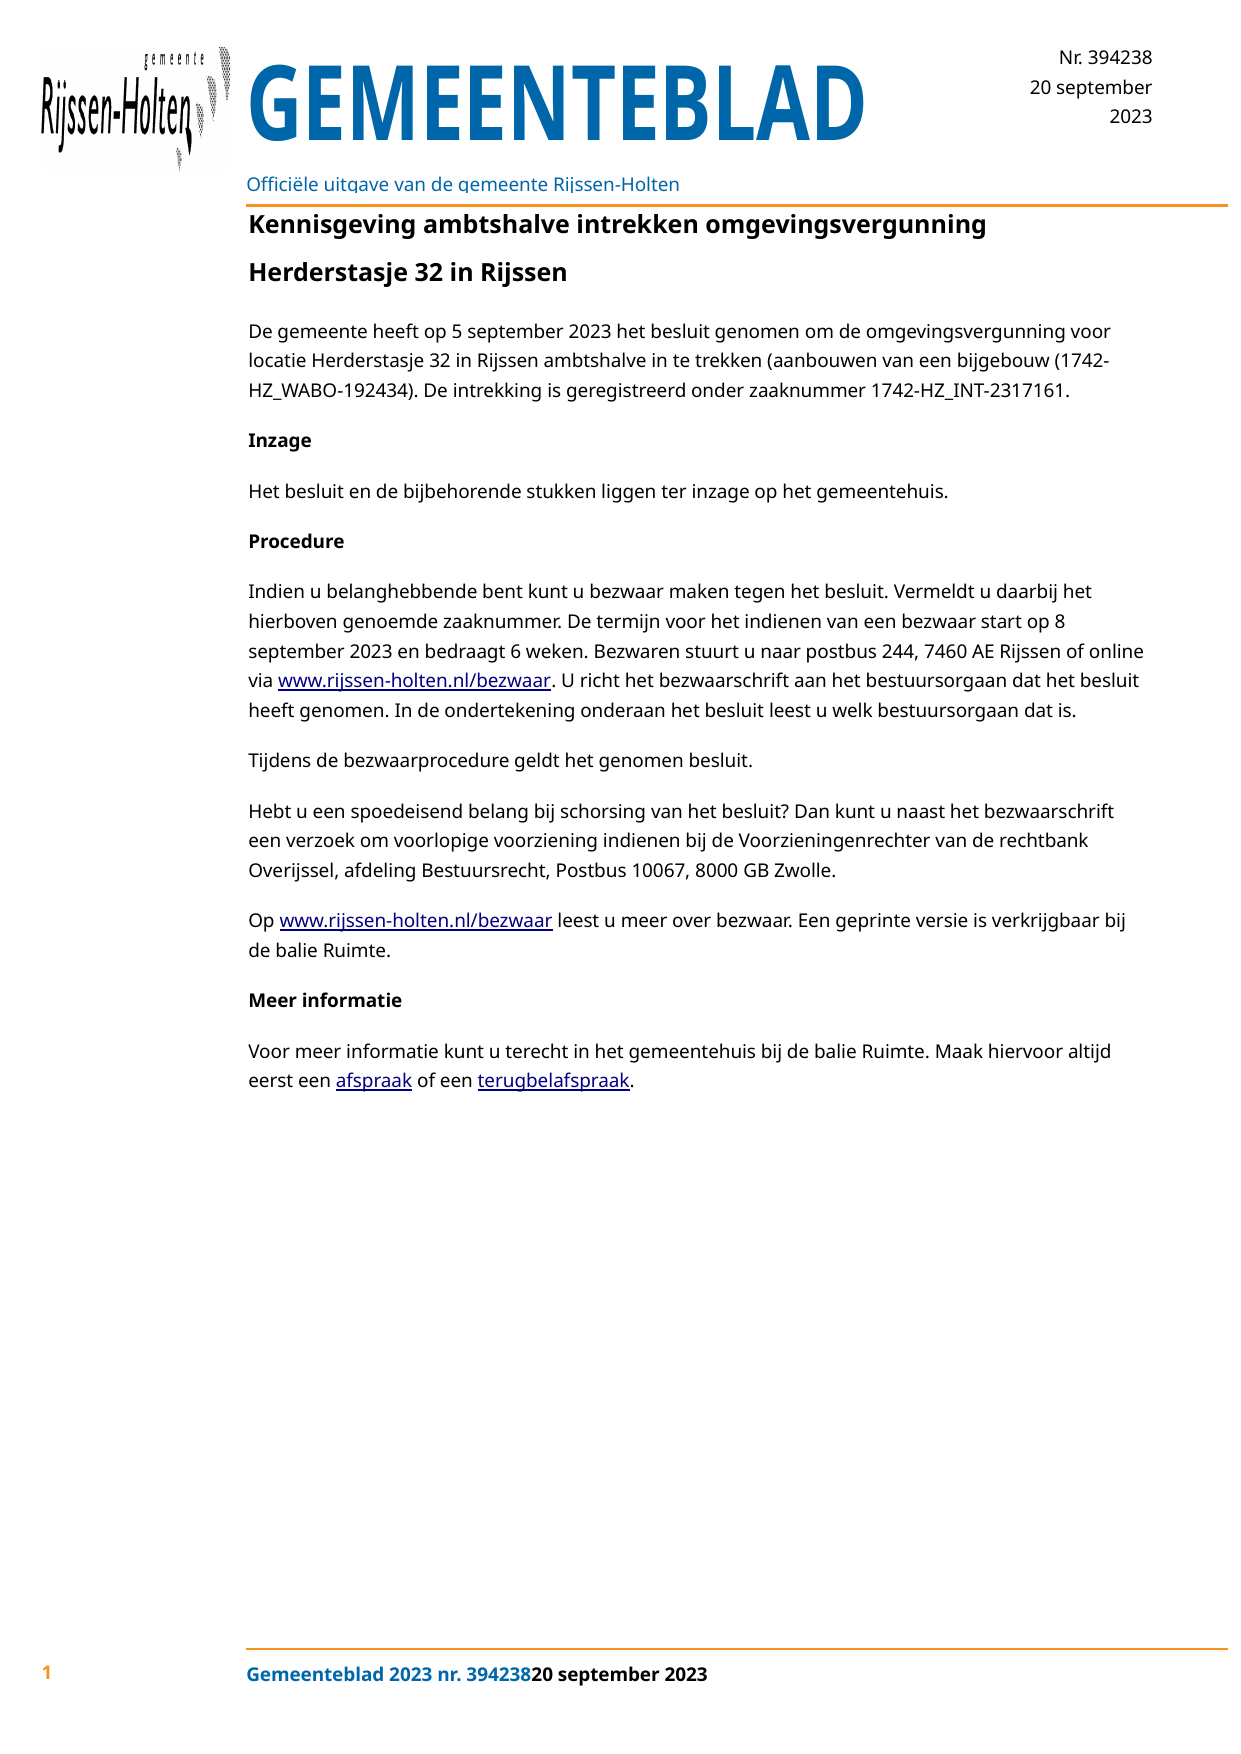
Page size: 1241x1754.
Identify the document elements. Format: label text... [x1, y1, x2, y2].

picture [41, 47, 231, 172]
text Indien u belanghebbende bent kunt u bezwaar maken tegen het besluit. Vermeldt u daarbij het hierboven genoemde zaaknummer. De termijn voor het indienen van een bezwaar start op 8 september 2023 en bedraagt 6 weken. Bezwaren stuurt u naar postbus 244, 7460 AE Rijssen of online via www.rijssen-holten.nl/bezwaar. U richt het bezwaarschrift aan het bestuursorgaan dat het besluit heeft genomen. In de ondertekening onderaan het besluit leest u welk bestuursorgaan dat is. [248, 579, 1152, 723]
text Kennisgeving ambtshalve intrekken omgevingsvergunning Herderstasje 32 in Rijssen [248, 207, 1152, 288]
text Voor meer informatie kunt u terecht in het gemeentehuis bij de balie Ruimte. Maak hiervoor altijd eerst een afspraak of een terugbelafspraak. [248, 1038, 1152, 1093]
text Het besluit en de bijbehorende stukken liggen ter inzage op het gemeentehuis. [248, 478, 1152, 504]
text Inzage [248, 427, 1152, 453]
text Meer informatie [248, 987, 1152, 1013]
text De gemeente heeft op 5 september 2023 het besluit genomen om de omgevingsvergunning voor locatie Herderstasje 32 in Rijssen ambtshalve in te trekken (aanbouwen van een bijgebouw (1742-HZ_WABO-192434). De intrekking is geregistreerd onder zaaknummer 1742-HZ_INT-2317161. [248, 318, 1152, 403]
text Hebt u een spoedeisend belang bij schorsing van het besluit? Dan kunt u naast het bezwaarschrift een verzoek om voorlopige voorziening indienen bij de Voorzieningenrechter van de rechtbank Overijssel, afdeling Bestuursrecht, Postbus 10067, 8000 GB Zwolle. [248, 798, 1152, 883]
text Procedure [248, 528, 1152, 554]
text Op www.rijssen-holten.nl/bezwaar leest u meer over bezwaar. Een geprinte versie is verkrijgbaar bij de balie Ruimte. [248, 907, 1152, 963]
text Tijdens de bezwaarprocedure geldt het genomen besluit. [248, 747, 1152, 773]
